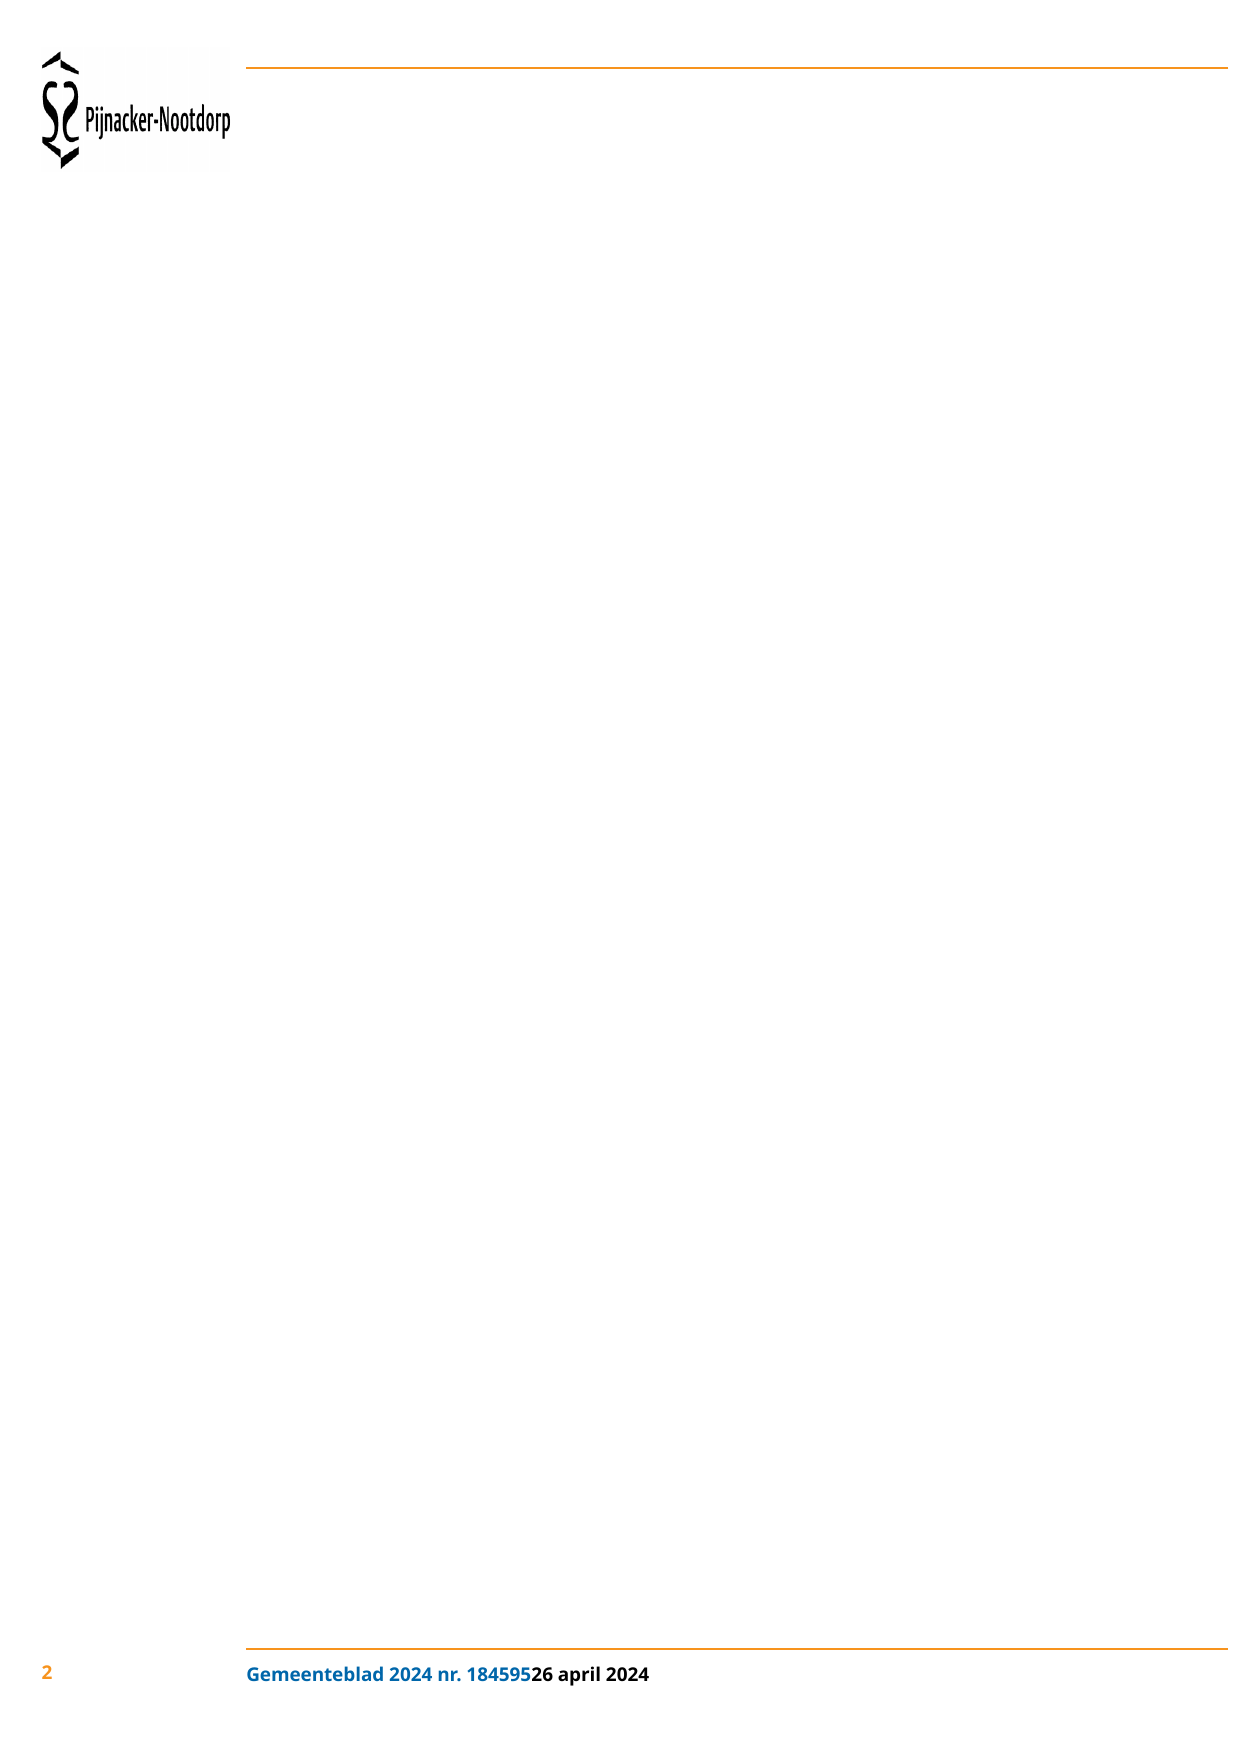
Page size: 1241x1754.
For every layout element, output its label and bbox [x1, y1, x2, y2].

picture [41, 47, 231, 172]
